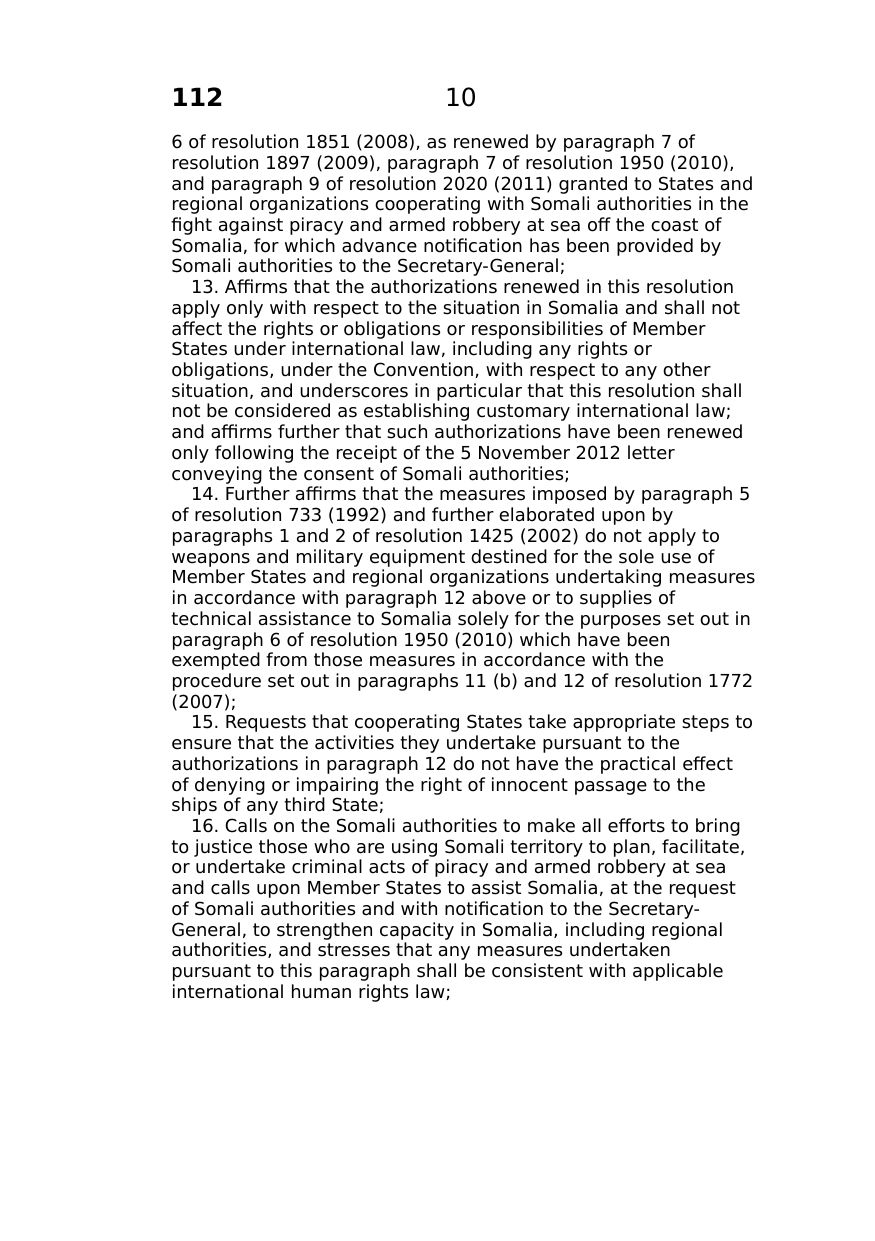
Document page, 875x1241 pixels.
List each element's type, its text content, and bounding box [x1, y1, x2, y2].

text 15. Requests that cooperating States take appropriate steps to ensure that the activities they undertake pursuant to the authorizations in paragraph 12 do not have the practical effect of denying or impairing the right of innocent passage to the ships of any third State; [171, 712, 756, 816]
text 16. Calls on the Somali authorities to make all efforts to bring to justice those who are using Somali territory to plan, facilitate, or undertake criminal acts of piracy and armed robbery at sea and calls upon Member States to assist Somalia, at the request of Somali authorities and with notification to the Secretary-General, to strengthen capacity in Somalia, including regional authorities, and stresses that any measures undertaken pursuant to this paragraph shall be consistent with applicable international human rights law; [171, 816, 756, 1002]
text 14. Further affirms that the measures imposed by paragraph 5 of resolution 733 (1992) and further elaborated upon by paragraphs 1 and 2 of resolution 1425 (2002) do not apply to weapons and military equipment destined for the sole use of Member States and regional organizations undertaking measures in accordance with paragraph 12 above or to supplies of technical assistance to Somalia solely for the purposes set out in paragraph 6 of resolution 1950 (2010) which have been exempted from those measures in accordance with the procedure set out in paragraphs 11 (b) and 12 of resolution 1772 (2007); [171, 484, 756, 712]
text 13. Affirms that the authorizations renewed in this resolution apply only with respect to the situation in Somalia and shall not affect the rights or obligations or responsibilities of Member States under international law, including any rights or obligations, under the Convention, with respect to any other situation, and underscores in particular that this resolution shall not be considered as establishing customary international law; and affirms further that such authorizations have been renewed only following the receipt of the 5 November 2012 letter conveying the consent of Somali authorities; [171, 277, 756, 484]
text 6 of resolution 1851 (2008), as renewed by paragraph 7 of resolution 1897 (2009), paragraph 7 of resolution 1950 (2010), and paragraph 9 of resolution 2020 (2011) granted to States and regional organizations cooperating with Somali authorities in the fight against piracy and armed robbery at sea off the coast of Somalia, for which advance notification has been provided by Somali authorities to the Secretary-General; [171, 132, 756, 277]
